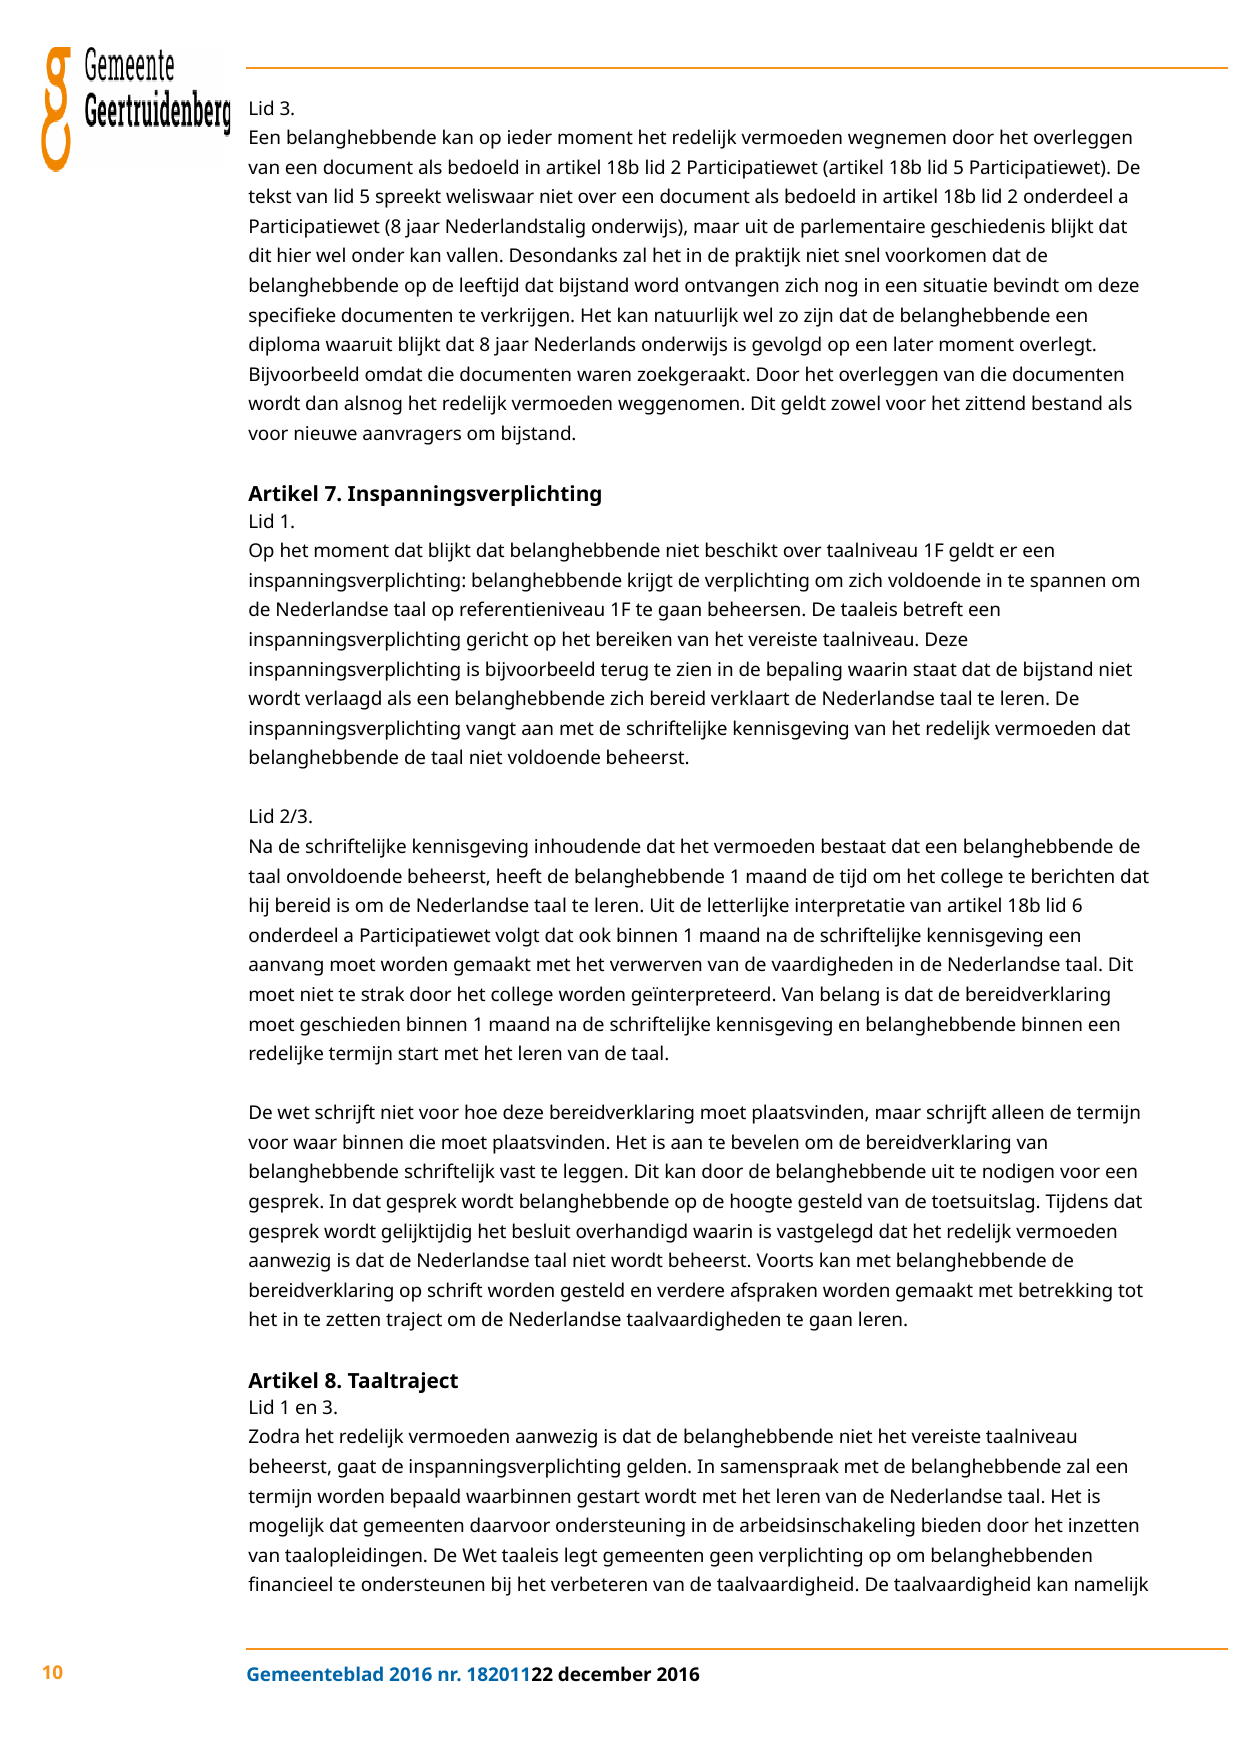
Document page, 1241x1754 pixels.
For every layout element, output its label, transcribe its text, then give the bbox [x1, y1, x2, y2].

text Een belanghebbende kan op ieder moment het redelijk vermoeden wegnemen door het overleggen van een document als bedoeld in artikel 18b lid 2 Participatiewet (artikel 18b lid 5 Participatiewet). De tekst van lid 5 spreekt weliswaar niet over een document als bedoeld in artikel 18b lid 2 onderdeel a Participatiewet (8 jaar Nederlandstalig onderwijs), maar uit de parlementaire geschiedenis blijkt dat dit hier wel onder kan vallen. Desondanks zal het in de praktijk niet snel voorkomen dat de belanghebbende op de leeftijd dat bijstand word ontvangen zich nog in een situatie bevindt om deze specifieke documenten te verkrijgen. Het kan natuurlijk wel zo zijn dat de belanghebbende een diploma waaruit blijkt dat 8 jaar Nederlands onderwijs is gevolgd op een later moment overlegt. Bijvoorbeeld omdat die documenten waren zoekgeraakt. Door het overleggen van die documenten wordt dan alsnog het redelijk vermoeden weggenomen. Dit geldt zowel voor het zittend bestand als voor nieuwe aanvragers om bijstand. [248, 124, 1152, 446]
text Na de schriftelijke kennisgeving inhoudende dat het vermoeden bestaat dat een belanghebbende de taal onvoldoende beheerst, heeft de belanghebbende 1 maand de tijd om het college te berichten dat hij bereid is om de Nederlandse taal te leren. Uit de letterlijke interpretatie van artikel 18b lid 6 onderdeel a Participatiewet volgt dat ook binnen 1 maand na de schriftelijke kennisgeving een aanvang moet worden gemaakt met het verwerven van de vaardigheden in de Nederlandse taal. Dit moet niet te strak door het college worden geïnterpreteerd. Van belang is dat de bereidverklaring moet geschieden binnen 1 maand na de schriftelijke kennisgeving en belanghebbende binnen een redelijke termijn start met het leren van de taal. [248, 833, 1152, 1066]
text Zodra het redelijk vermoeden aanwezig is dat de belanghebbende niet het vereiste taalniveau beheerst, gaat de inspanningsverplichting gelden. In samenspraak met de belanghebbende zal een termijn worden bepaald waarbinnen gestart wordt met het leren van de Nederlandse taal. Het is mogelijk dat gemeenten daarvoor ondersteuning in de arbeidsinschakeling bieden door het inzetten van taalopleidingen. De Wet taaleis legt gemeenten geen verplichting op om belanghebbenden financieel te ondersteunen bij het verbeteren van de taalvaardigheid. De taalvaardigheid kan namelijk [248, 1424, 1152, 1597]
text Op het moment dat blijkt dat belanghebbende niet beschikt over taalniveau 1F geldt er een inspanningsverplichting: belanghebbende krijgt de verplichting om zich voldoende in te spannen om de Nederlandse taal op referentieniveau 1F te gaan beheersen. De taaleis betreft een inspanningsverplichting gericht op het bereiken van het vereiste taalniveau. Deze inspanningsverplichting is bijvoorbeeld terug te zien in de bepaling waarin staat dat de bijstand niet wordt verlaagd als een belanghebbende zich bereid verklaart de Nederlandse taal te leren. De inspanningsverplichting vangt aan met de schriftelijke kennisgeving van het redelijk vermoeden dat belanghebbende de taal niet voldoende beheerst. [248, 537, 1152, 770]
picture [41, 47, 231, 172]
text Lid 1. [248, 508, 1152, 533]
text De wet schrijft niet voor hoe deze bereidverklaring moet plaatsvinden, maar schrijft alleen de termijn voor waar binnen die moet plaatsvinden. Het is aan te bevelen om de bereidverklaring van belanghebbende schriftelijk vast te leggen. Dit kan door de belanghebbende uit te nodigen voor een gesprek. In dat gesprek wordt belanghebbende op de hoogte gesteld van de toetsuitslag. Tijdens dat gesprek wordt gelijktijdig het besluit overhandigd waarin is vastgelegd dat het redelijk vermoeden aanwezig is dat de Nederlandse taal niet wordt beheerst. Voorts kan met belanghebbende de bereidverklaring op schrift worden gesteld en verdere afspraken worden gemaakt met betrekking tot het in te zetten traject om de Nederlandse taalvaardigheden te gaan leren. [248, 1099, 1152, 1332]
text Lid 3. [248, 95, 1152, 121]
text Lid 1 en 3. [248, 1394, 1152, 1420]
text Lid 2/3. [248, 804, 1152, 829]
text Artikel 8. Taaltraject [248, 1366, 1152, 1394]
text Artikel 7. Inspanningsverplichting [248, 479, 1152, 508]
